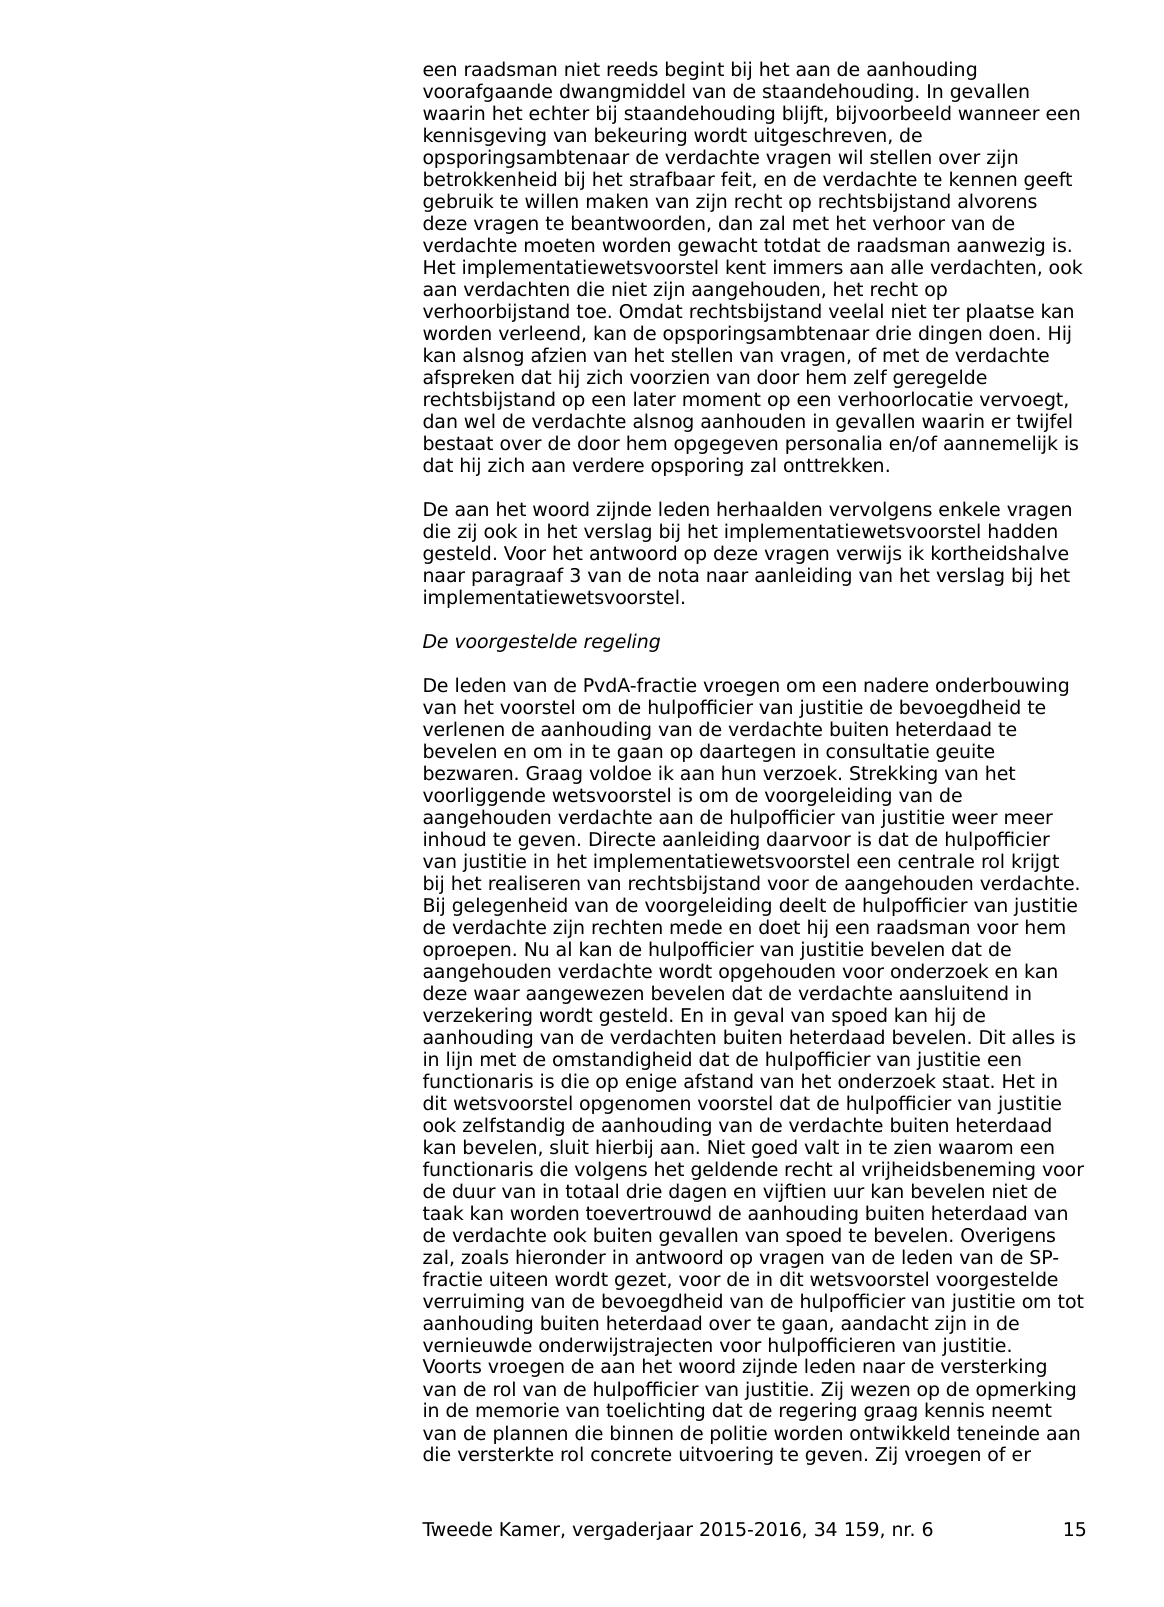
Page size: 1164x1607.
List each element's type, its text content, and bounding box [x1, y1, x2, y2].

text Voorts vroegen de aan het woord zijnde leden naar de versterking van de rol van de hulpofficier van justitie. Zij wezen op de opmerking in de memorie van toelichting dat de regering graag kennis neemt van de plannen die binnen de politie worden ontwikkeld teneinde aan die versterkte rol concrete uitvoering te geven. Zij vroegen of er [422, 1356, 1087, 1466]
text De leden van de PvdA-fractie vroegen om een nadere onderbouwing van het voorstel om de hulpofficier van justitie de bevoegdheid te verlenen de aanhouding van de verdachte buiten heterdaad te bevelen en om in te gaan op daartegen in consultatie geuite bezwaren. Graag voldoe ik aan hun verzoek. Strekking van het voorliggende wetsvoorstel is om de voorgeleiding van de aangehouden verdachte aan de hulpofficier van justitie weer meer inhoud te geven. Directe aanleiding daarvoor is dat de hulpofficier van justitie in het implementatiewetsvoorstel een centrale rol krijgt bij het realiseren van rechtsbijstand voor de aangehouden verdachte. Bij gelegenheid van de voorgeleiding deelt de hulpofficier van justitie de verdachte zijn rechten mede en doet hij een raadsman voor hem oproepen. Nu al kan de hulpofficier van justitie bevelen dat de aangehouden verdachte wordt opgehouden voor onderzoek en kan deze waar aangewezen bevelen dat de verdachte aansluitend in verzekering wordt gesteld. En in geval van spoed kan hij de aanhouding van de verdachten buiten heterdaad bevelen. Dit alles is in lijn met de omstandigheid dat de hulpofficier van justitie een functionaris is die op enige afstand van het onderzoek staat. Het in dit wetsvoorstel opgenomen voorstel dat de hulpofficier van justitie ook zelfstandig de aanhouding van de verdachte buiten heterdaad kan bevelen, sluit hierbij aan. Niet goed valt in te zien waarom een functionaris die volgens het geldende recht al vrijheidsbeneming voor de duur van in totaal drie dagen en vijftien uur kan bevelen niet de taak kan worden toevertrouwd de aanhouding buiten heterdaad van de verdachte ook buiten gevallen van spoed te bevelen. Overigens zal, zoals hieronder in antwoord op vragen van de leden van de SP-fractie uiteen wordt gezet, voor de in dit wetsvoorstel voorgestelde verruiming van de bevoegdheid van de hulpofficier van justitie om tot aanhouding buiten heterdaad over te gaan, aandacht zijn in de vernieuwde onderwijstrajecten voor hulpofficieren van justitie. [422, 675, 1087, 1356]
text De aan het woord zijnde leden herhaalden vervolgens enkele vragen die zij ook in het verslag bij het implementatiewetsvoorstel hadden gesteld. Voor het antwoord op deze vragen verwijs ik kortheidshalve naar paragraaf 3 van de nota naar aanleiding van het verslag bij het implementatiewetsvoorstel. [422, 499, 1087, 609]
text een raadsman niet reeds begint bij het aan de aanhouding voorafgaande dwangmiddel van de staandehouding. In gevallen waarin het echter bij staandehouding blijft, bijvoorbeeld wanneer een kennisgeving van bekeuring wordt uitgeschreven, de opsporingsambtenaar de verdachte vragen wil stellen over zijn betrokkenheid bij het strafbaar feit, en de verdachte te kennen geeft gebruik te willen maken van zijn recht op rechtsbijstand alvorens deze vragen te beantwoorden, dan zal met het verhoor van de verdachte moeten worden gewacht totdat de raadsman aanwezig is. Het implementatiewetsvoorstel kent immers aan alle verdachten, ook aan verdachten die niet zijn aangehouden, het recht op verhoorbijstand toe. Omdat rechtsbijstand veelal niet ter plaatse kan worden verleend, kan de opsporingsambtenaar drie dingen doen. Hij kan alsnog afzien van het stellen van vragen, of met de verdachte afspreken dat hij zich voorzien van door hem zelf geregelde rechtsbijstand op een later moment op een verhoorlocatie vervoegt, dan wel de verdachte alsnog aanhouden in gevallen waarin er twijfel bestaat over de door hem opgegeven personalia en/of aannemelijk is dat hij zich aan verdere opsporing zal onttrekken. [422, 59, 1087, 477]
subtitle De voorgestelde regeling [422, 631, 1087, 653]
